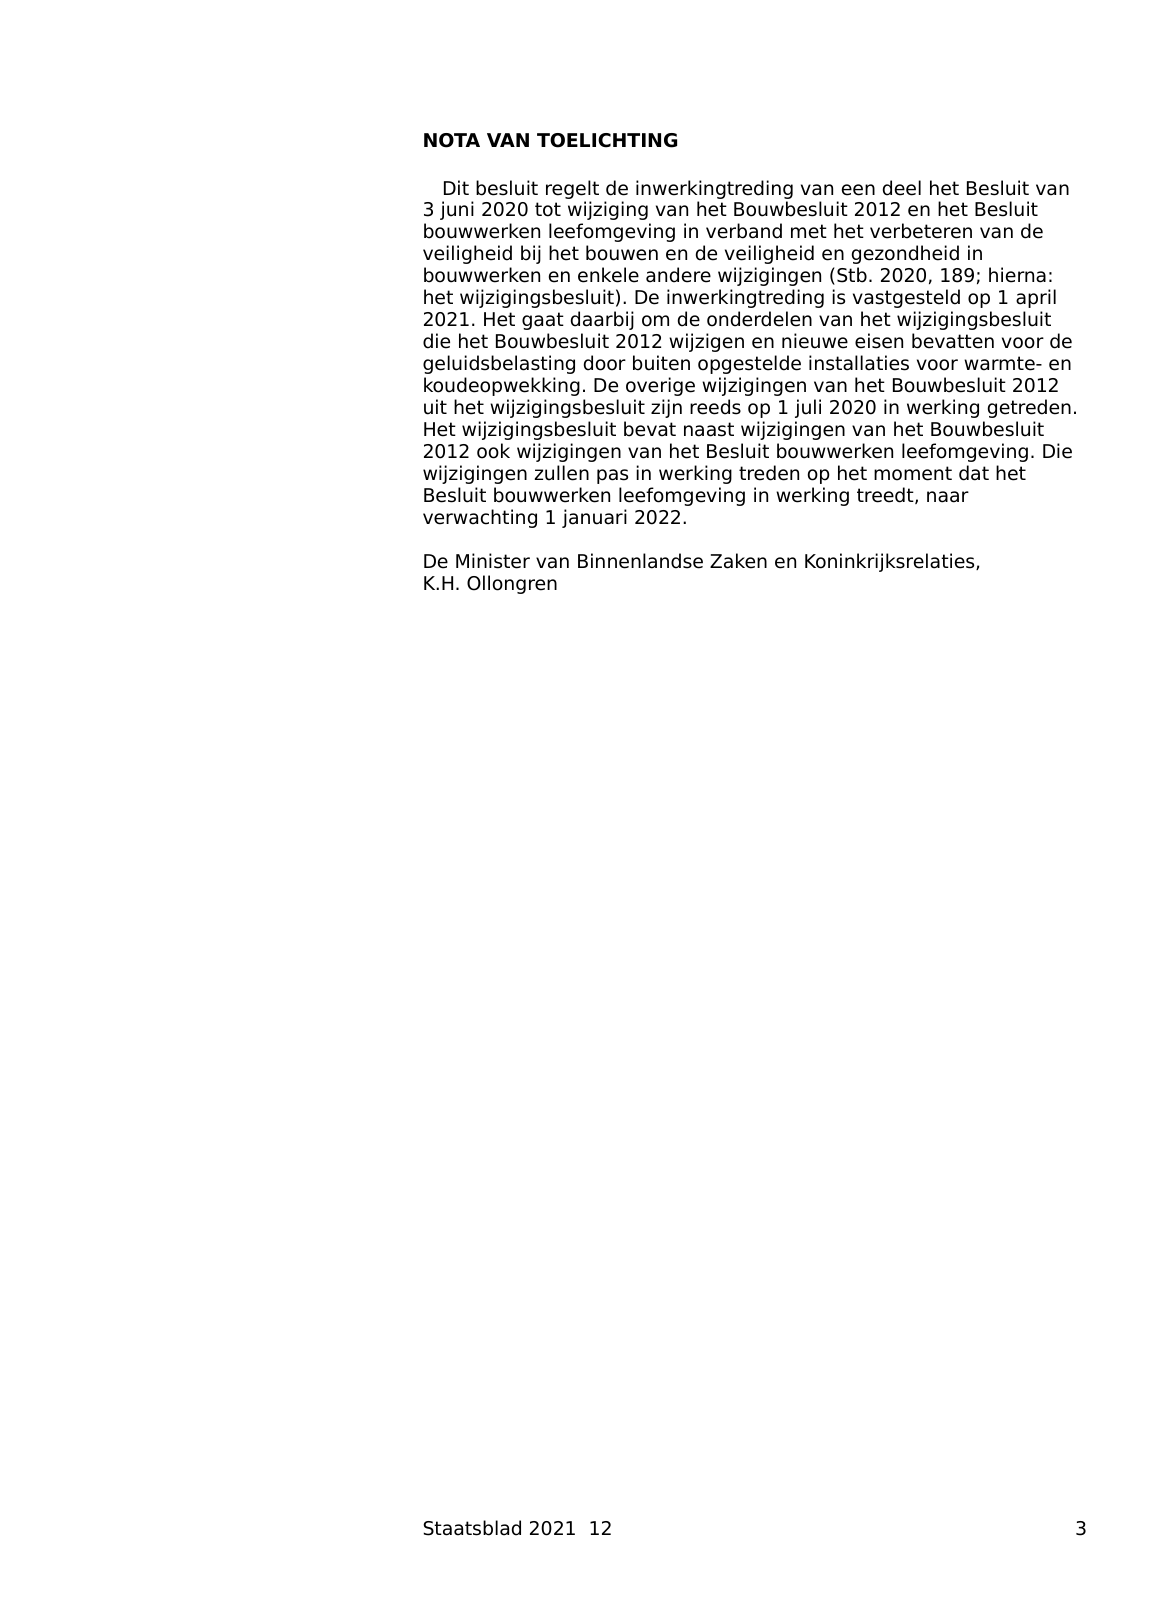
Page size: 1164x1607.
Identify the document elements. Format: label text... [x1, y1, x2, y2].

text Dit besluit regelt de inwerkingtreding van een deel het Besluit van 3 juni 2020 tot wijziging van het Bouwbesluit 2012 en het Besluit bouwwerken leefomgeving in verband met het verbeteren van de veiligheid bij het bouwen en de veiligheid en gezondheid in bouwwerken en enkele andere wijzigingen (Stb. 2020, 189; hierna: het wijzigingsbesluit). De inwerkingtreding is vastgesteld op 1 april 2021. Het gaat daarbij om de onderdelen van het wijzigingsbesluit die het Bouwbesluit 2012 wijzigen en nieuwe eisen bevatten voor de geluidsbelasting door buiten opgestelde installaties voor warmte- en koudeopwekking. De overige wijzigingen van het Bouwbesluit 2012 uit het wijzigingsbesluit zijn reeds op 1 juli 2020 in werking getreden. Het wijzigingsbesluit bevat naast wijzigingen van het Bouwbesluit 2012 ook wijzigingen van het Besluit bouwwerken leefomgeving. Die wijzigingen zullen pas in werking treden op het moment dat het Besluit bouwwerken leefomgeving in werking treedt, naar verwachting 1 januari 2022. [422, 177, 1087, 529]
subtitle NOTA VAN TOELICHTING [422, 130, 1087, 152]
text De Minister van Binnenlandse Zaken en Koninkrijksrelaties, K.H. Ollongren [422, 551, 1087, 595]
